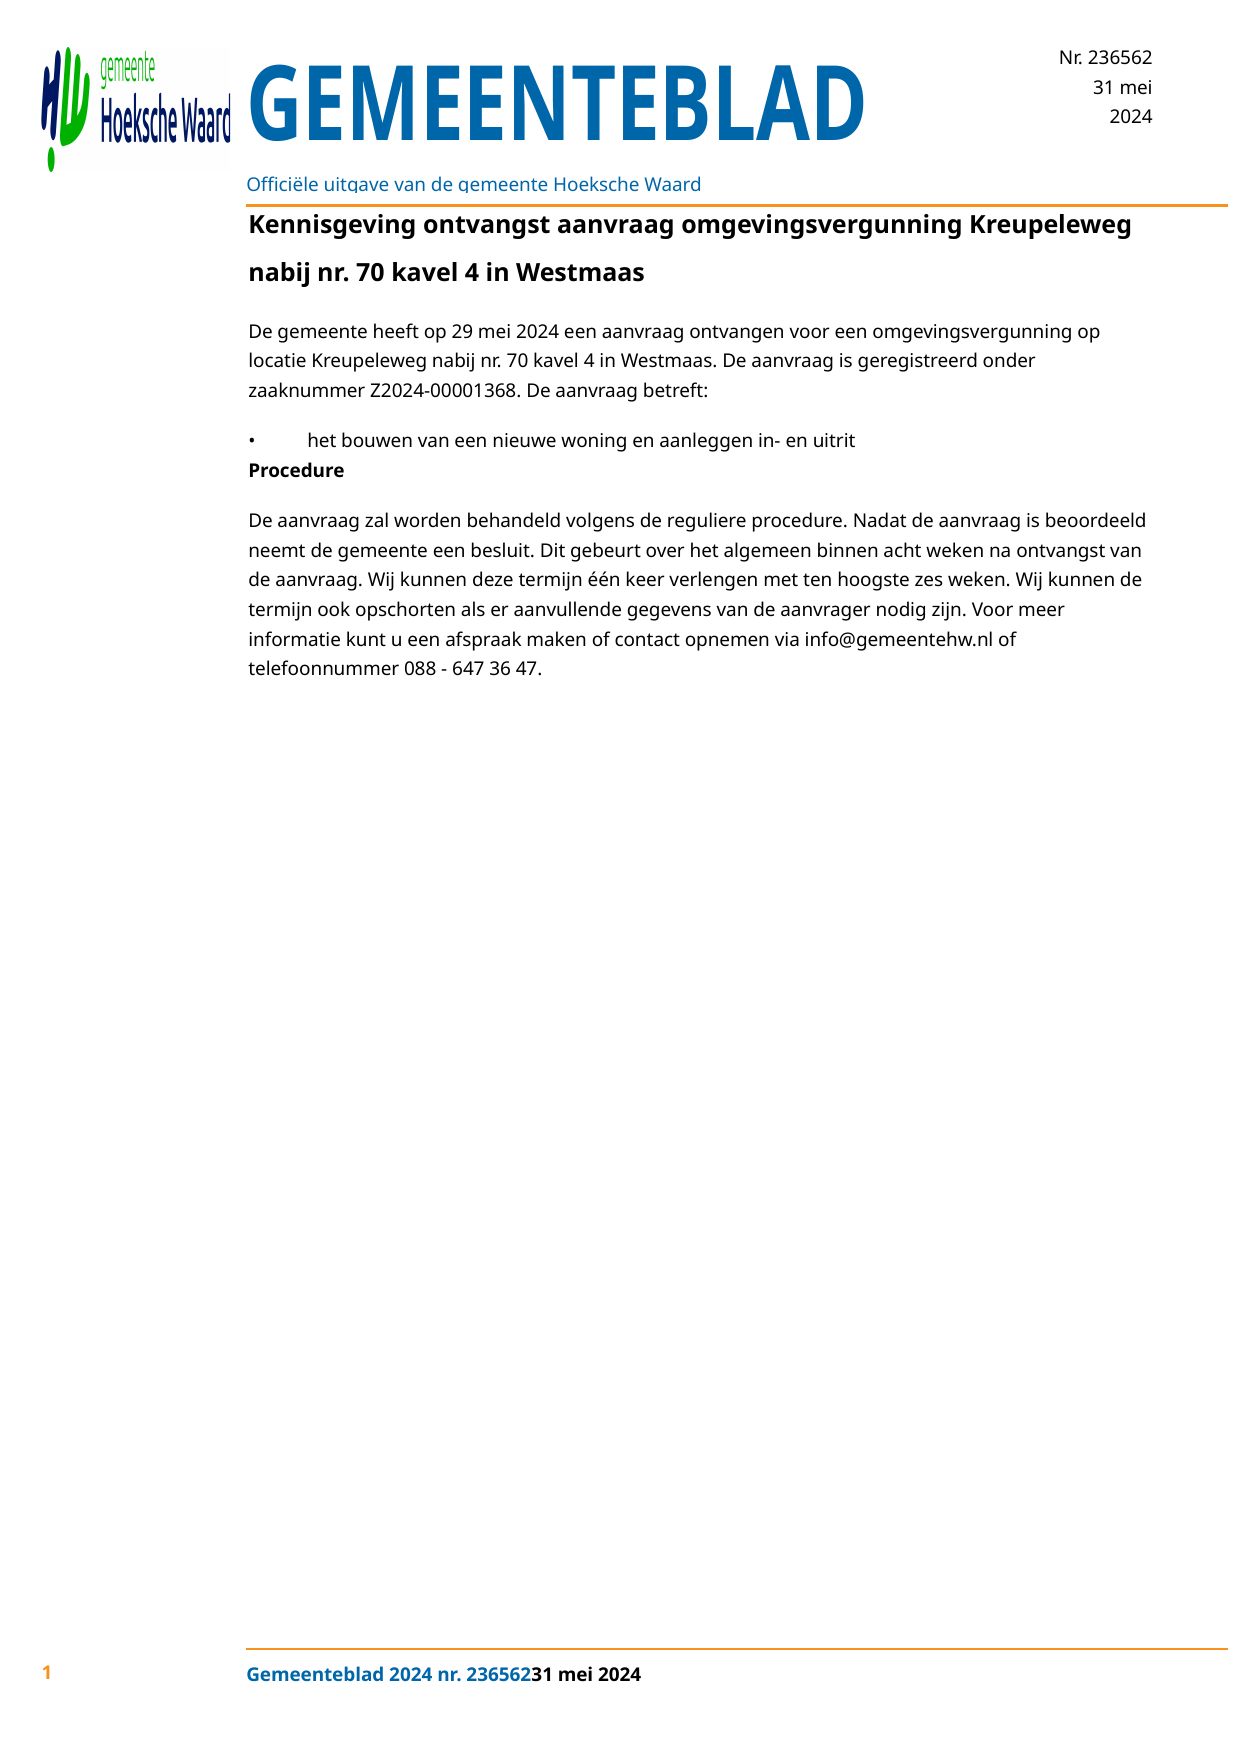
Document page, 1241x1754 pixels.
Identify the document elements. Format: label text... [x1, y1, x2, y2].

text De gemeente heeft op 29 mei 2024 een aanvraag ontvangen voor een omgevingsvergunning op locatie Kreupeleweg nabij nr. 70 kavel 4 in Westmaas. De aanvraag is geregistreerd onder zaaknummer Z2024-00001368. De aanvraag betreft: [248, 318, 1152, 403]
text De aanvraag zal worden behandeld volgens de reguliere procedure. Nadat de aanvraag is beoordeeld neemt de gemeente een besluit. Dit gebeurt over het algemeen binnen acht weken na ontvangst van de aanvraag. Wij kunnen deze termijn één keer verlengen met ten hoogste zes weken. Wij kunnen de termijn ook opschorten als er aanvullende gegevens van de aanvrager nodig zijn. Voor meer informatie kunt u een afspraak maken of contact opnemen via info@gemeentehw.nl of telefoonnummer 088 - 647 36 47. [248, 507, 1152, 681]
text Kennisgeving ontvangst aanvraag omgevingsvergunning Kreupeleweg nabij nr. 70 kavel 4 in Westmaas [248, 207, 1152, 288]
picture [41, 47, 231, 172]
list het bouwen van een nieuwe woning en aanleggen in- en uitrit [248, 427, 1152, 453]
text Procedure [248, 457, 1152, 483]
